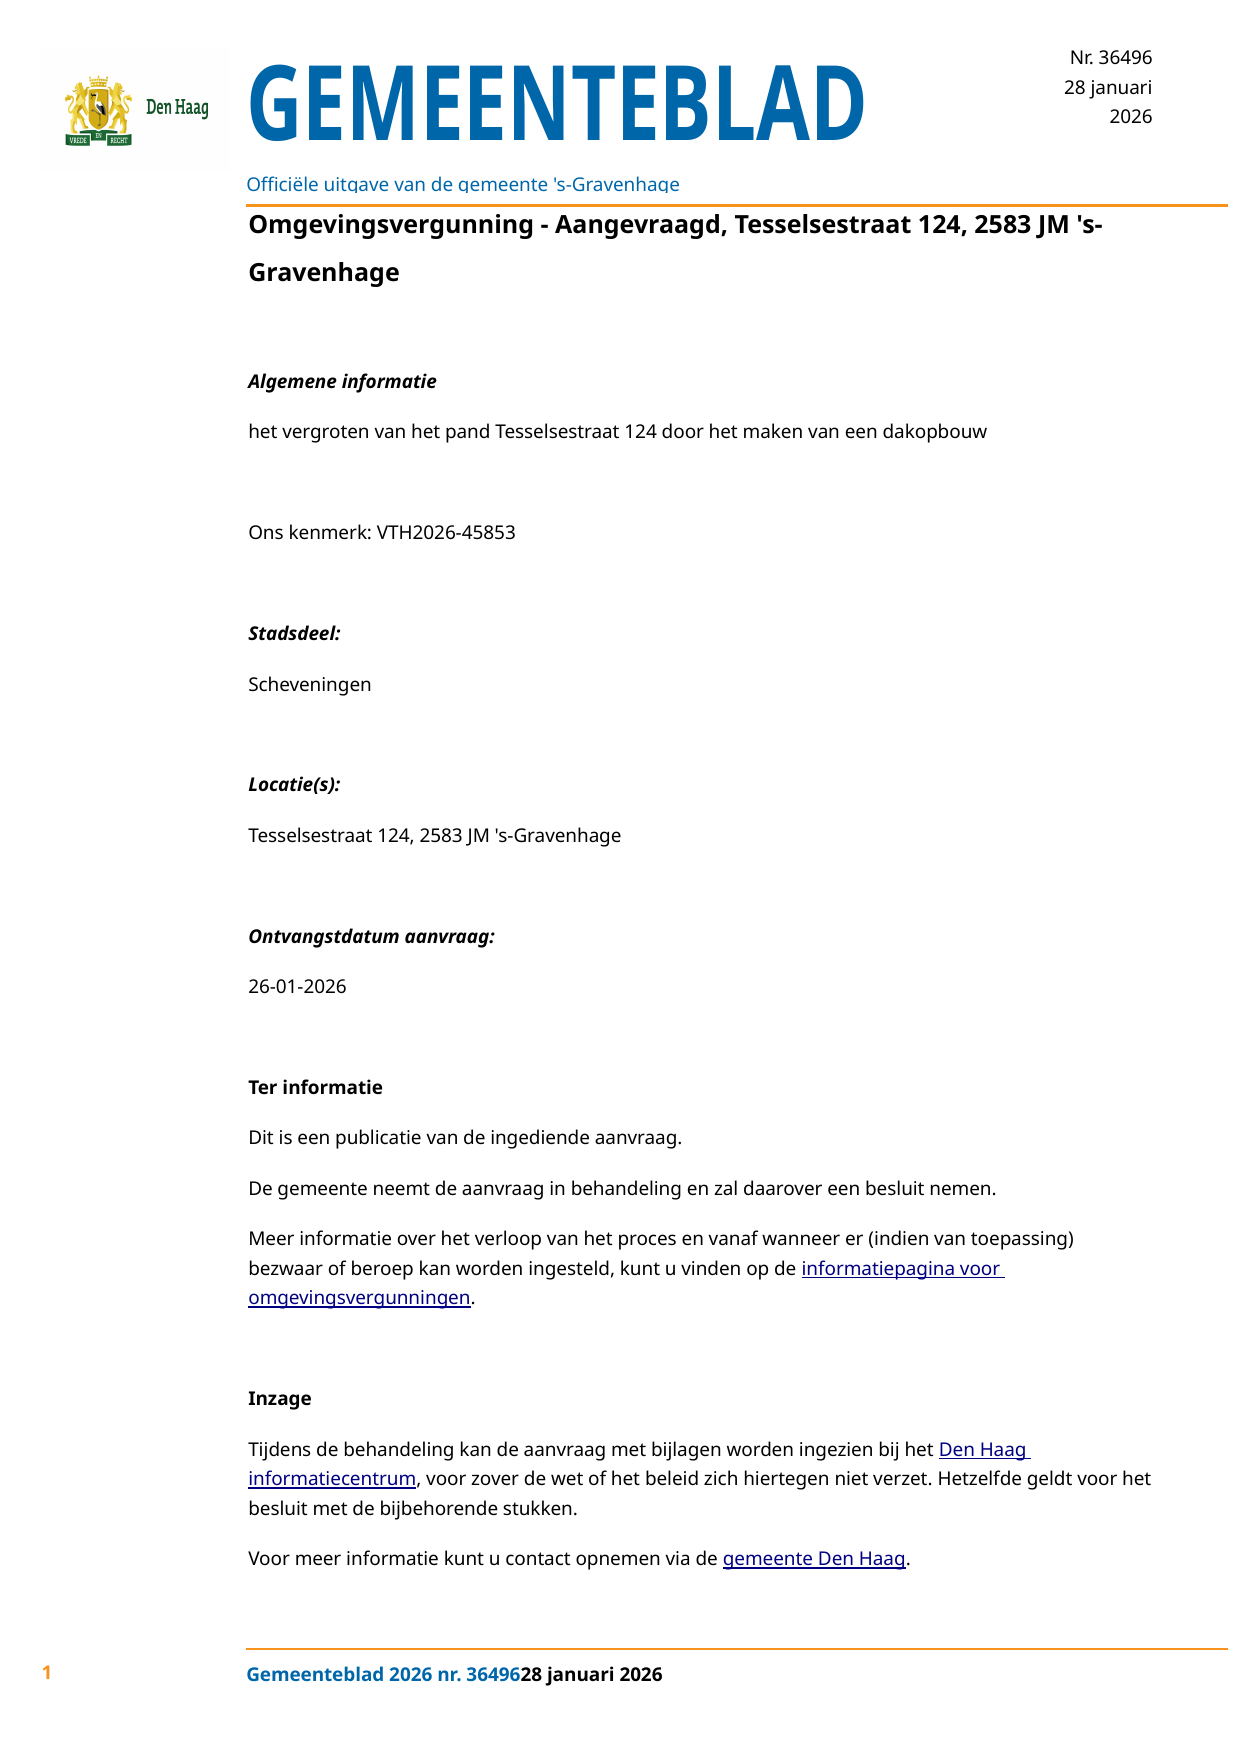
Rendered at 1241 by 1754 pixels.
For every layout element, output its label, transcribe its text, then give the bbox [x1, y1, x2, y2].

text Locatie(s): [248, 772, 1152, 797]
text Ter informatie [248, 1074, 1152, 1100]
text Algemene informatie [248, 368, 1152, 394]
text Dit is een publicatie van de ingediende aanvraag. [248, 1124, 1152, 1150]
text Omgevingsvergunning - Aangevraagd, Tesselsestraat 124, 2583 JM 's-Gravenhage [248, 207, 1152, 288]
text Tijdens de behandeling kan de aanvraag met bijlagen worden ingezien bij het Den Haag informatiecentrum, voor zover de wet of het beleid zich hiertegen niet verzet. Hetzelfde geldt voor het besluit met de bijbehorende stukken. [248, 1436, 1152, 1521]
text Stadsdeel: [248, 620, 1152, 646]
text Tesselsestraat 124, 2583 JM 's-Gravenhage [248, 822, 1152, 848]
text Meer informatie over het verloop van het proces en vanaf wanneer er (indien van toepassing) bezwaar of beroep kan worden ingesteld, kunt u vinden op de informatiepagina voor omgevingsvergunningen. [248, 1225, 1152, 1310]
text De gemeente neemt de aanvraag in behandeling en zal daarover een besluit nemen. [248, 1175, 1152, 1201]
text Voor meer informatie kunt u contact opnemen via de gemeente Den Haag. [248, 1545, 1152, 1571]
text Scheveningen [248, 671, 1152, 697]
text Inzage [248, 1385, 1152, 1411]
picture [41, 47, 231, 172]
text Ontvangstdatum aanvraag: [248, 923, 1152, 949]
text Ons kenmerk: VTH2026-45853 [248, 519, 1152, 545]
text het vergroten van het pand Tesselsestraat 124 door het maken van een dakopbouw [248, 419, 1152, 444]
text 26-01-2026 [248, 973, 1152, 999]
